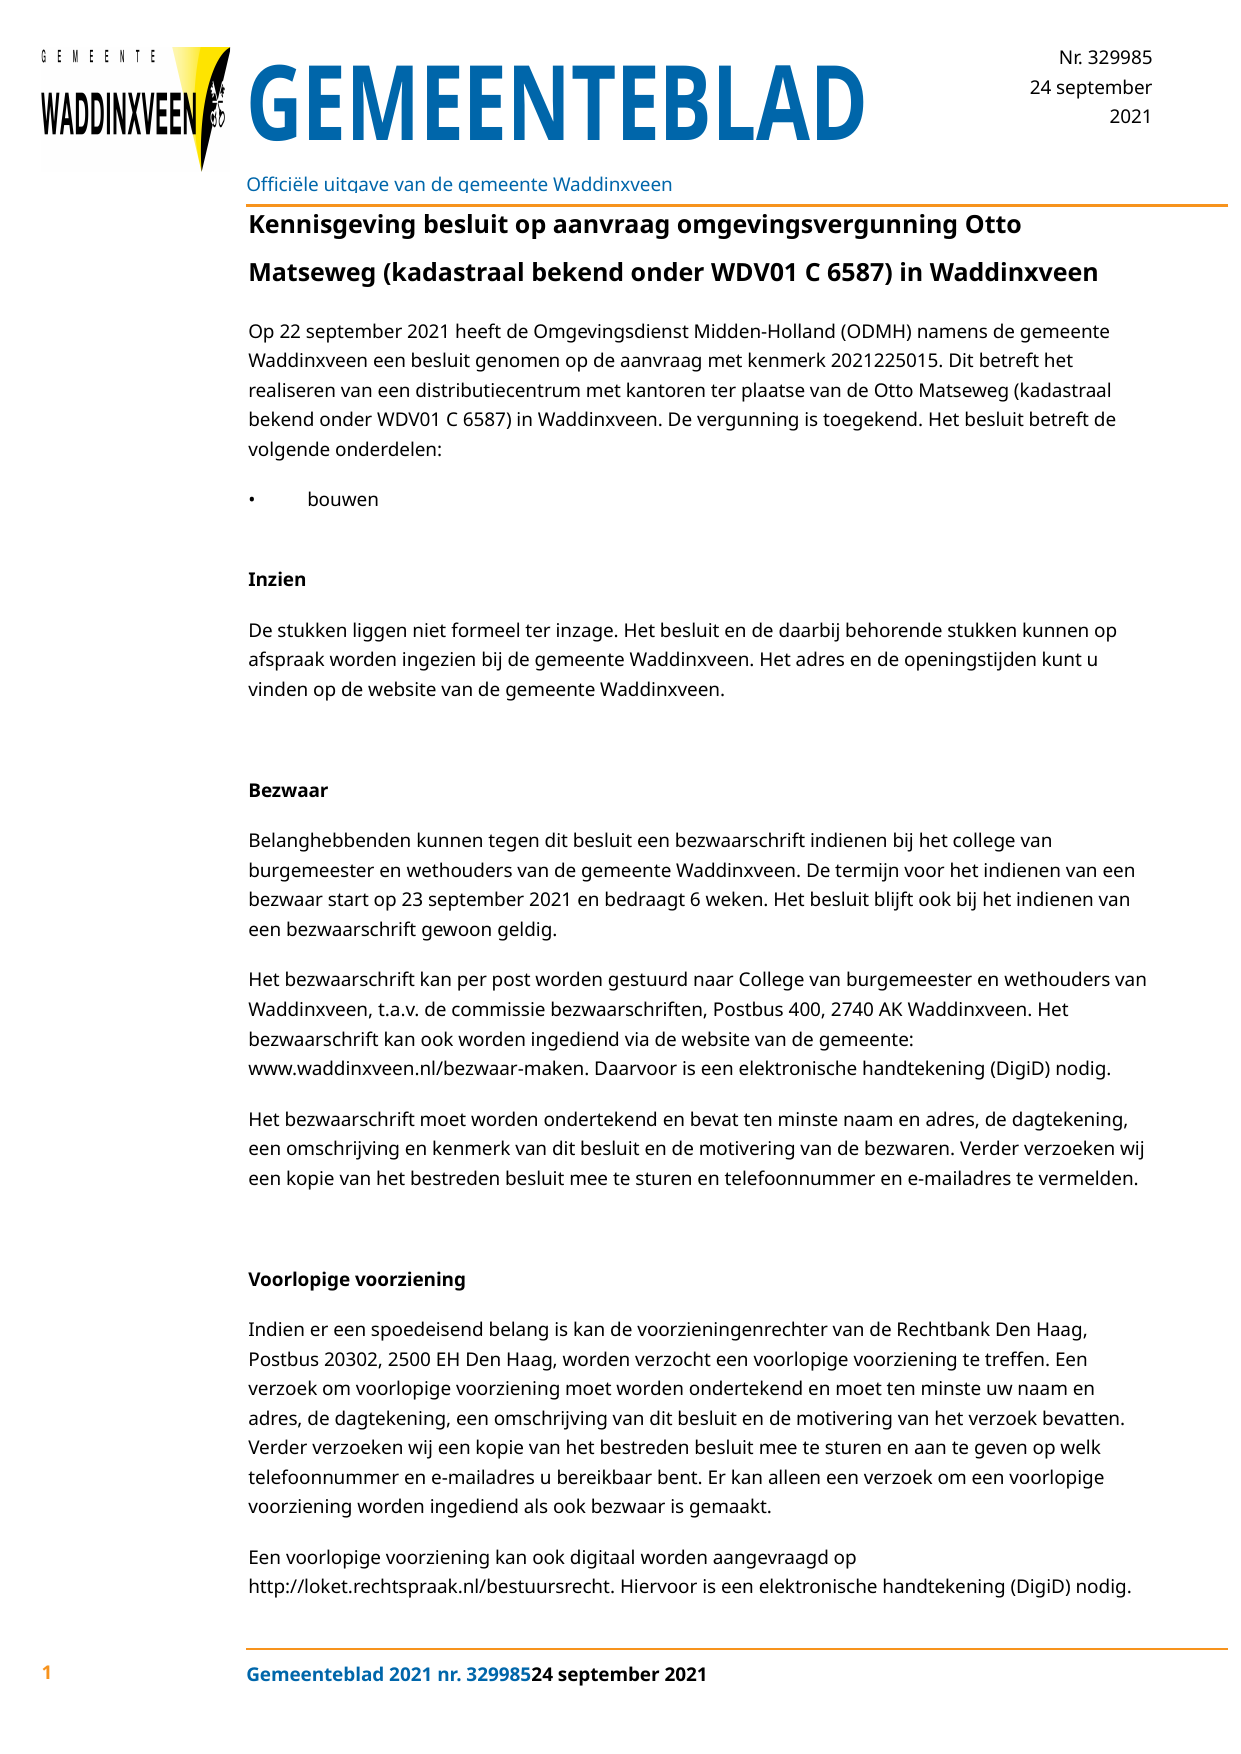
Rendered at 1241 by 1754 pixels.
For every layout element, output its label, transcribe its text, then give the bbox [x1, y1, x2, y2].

list bouwen [248, 487, 1152, 512]
text Inzien [248, 567, 1152, 592]
text Het bezwaarschrift moet worden ondertekend en bevat ten minste naam en adres, de dagtekening, een omschrijving en kenmerk van dit besluit en de motivering van de bezwaren. Verder verzoeken wij een kopie van het bestreden besluit mee te sturen en telefoonnummer en e-mailadres te vermelden. [248, 1106, 1152, 1191]
text De stukken liggen niet formeel ter inzage. Het besluit en de daarbij behorende stukken kunnen op afspraak worden ingezien bij de gemeente Waddinxveen. Het adres en de openingstijden kunt u vinden op de website van de gemeente Waddinxveen. [248, 617, 1152, 702]
text Het bezwaarschrift kan per post worden gestuurd naar College van burgemeester en wethouders van Waddinxveen, t.a.v. de commissie bezwaarschriften, Postbus 400, 2740 AK Waddinxveen. Het bezwaarschrift kan ook worden ingediend via de website van de gemeente: www.waddinxveen.nl/bezwaar-maken. Daarvoor is een elektronische handtekening (DigiD) nodig. [248, 967, 1152, 1081]
picture [41, 47, 231, 172]
text Kennisgeving besluit op aanvraag omgevingsvergunning Otto Matseweg (kadastraal bekend onder WDV01 C 6587) in Waddinxveen [248, 207, 1152, 288]
text Op 22 september 2021 heeft de Omgevingsdienst Midden-Holland (ODMH) namens de gemeente Waddinxveen een besluit genomen op de aanvraag met kenmerk 2021225015. Dit betreft het realiseren van een distributiecentrum met kantoren ter plaatse van de Otto Matseweg (kadastraal bekend onder WDV01 C 6587) in Waddinxveen. De vergunning is toegekend. Het besluit betreft de volgende onderdelen: [248, 318, 1152, 462]
text Indien er een spoedeisend belang is kan de voorzieningenrechter van de Rechtbank Den Haag, Postbus 20302, 2500 EH Den Haag, worden verzocht een voorlopige voorziening te treffen. Een verzoek om voorlopige voorziening moet worden ondertekend en moet ten minste uw naam en adres, de dagtekening, een omschrijving van dit besluit en de motivering van het verzoek bevatten. Verder verzoeken wij een kopie van het bestreden besluit mee te sturen en aan te geven op welk telefoonnummer en e-mailadres u bereikbaar bent. Er kan alleen een verzoek om een voorlopige voorziening worden ingediend als ook bezwaar is gemaakt. [248, 1316, 1152, 1519]
text Een voorlopige voorziening kan ook digitaal worden aangevraagd op http://loket.rechtspraak.nl/bestuursrecht. Hiervoor is een elektronische handtekening (DigiD) nodig. [248, 1544, 1152, 1599]
text Voorlopige voorziening [248, 1266, 1152, 1292]
text Bezwaar [248, 777, 1152, 803]
text Belanghebbenden kunnen tegen dit besluit een bezwaarschrift indienen bij het college van burgemeester en wethouders van de gemeente Waddinxveen. De termijn voor het indienen van een bezwaar start op 23 september 2021 en bedraagt 6 weken. Het besluit blijft ook bij het indienen van een bezwaarschrift gewoon geldig. [248, 827, 1152, 942]
